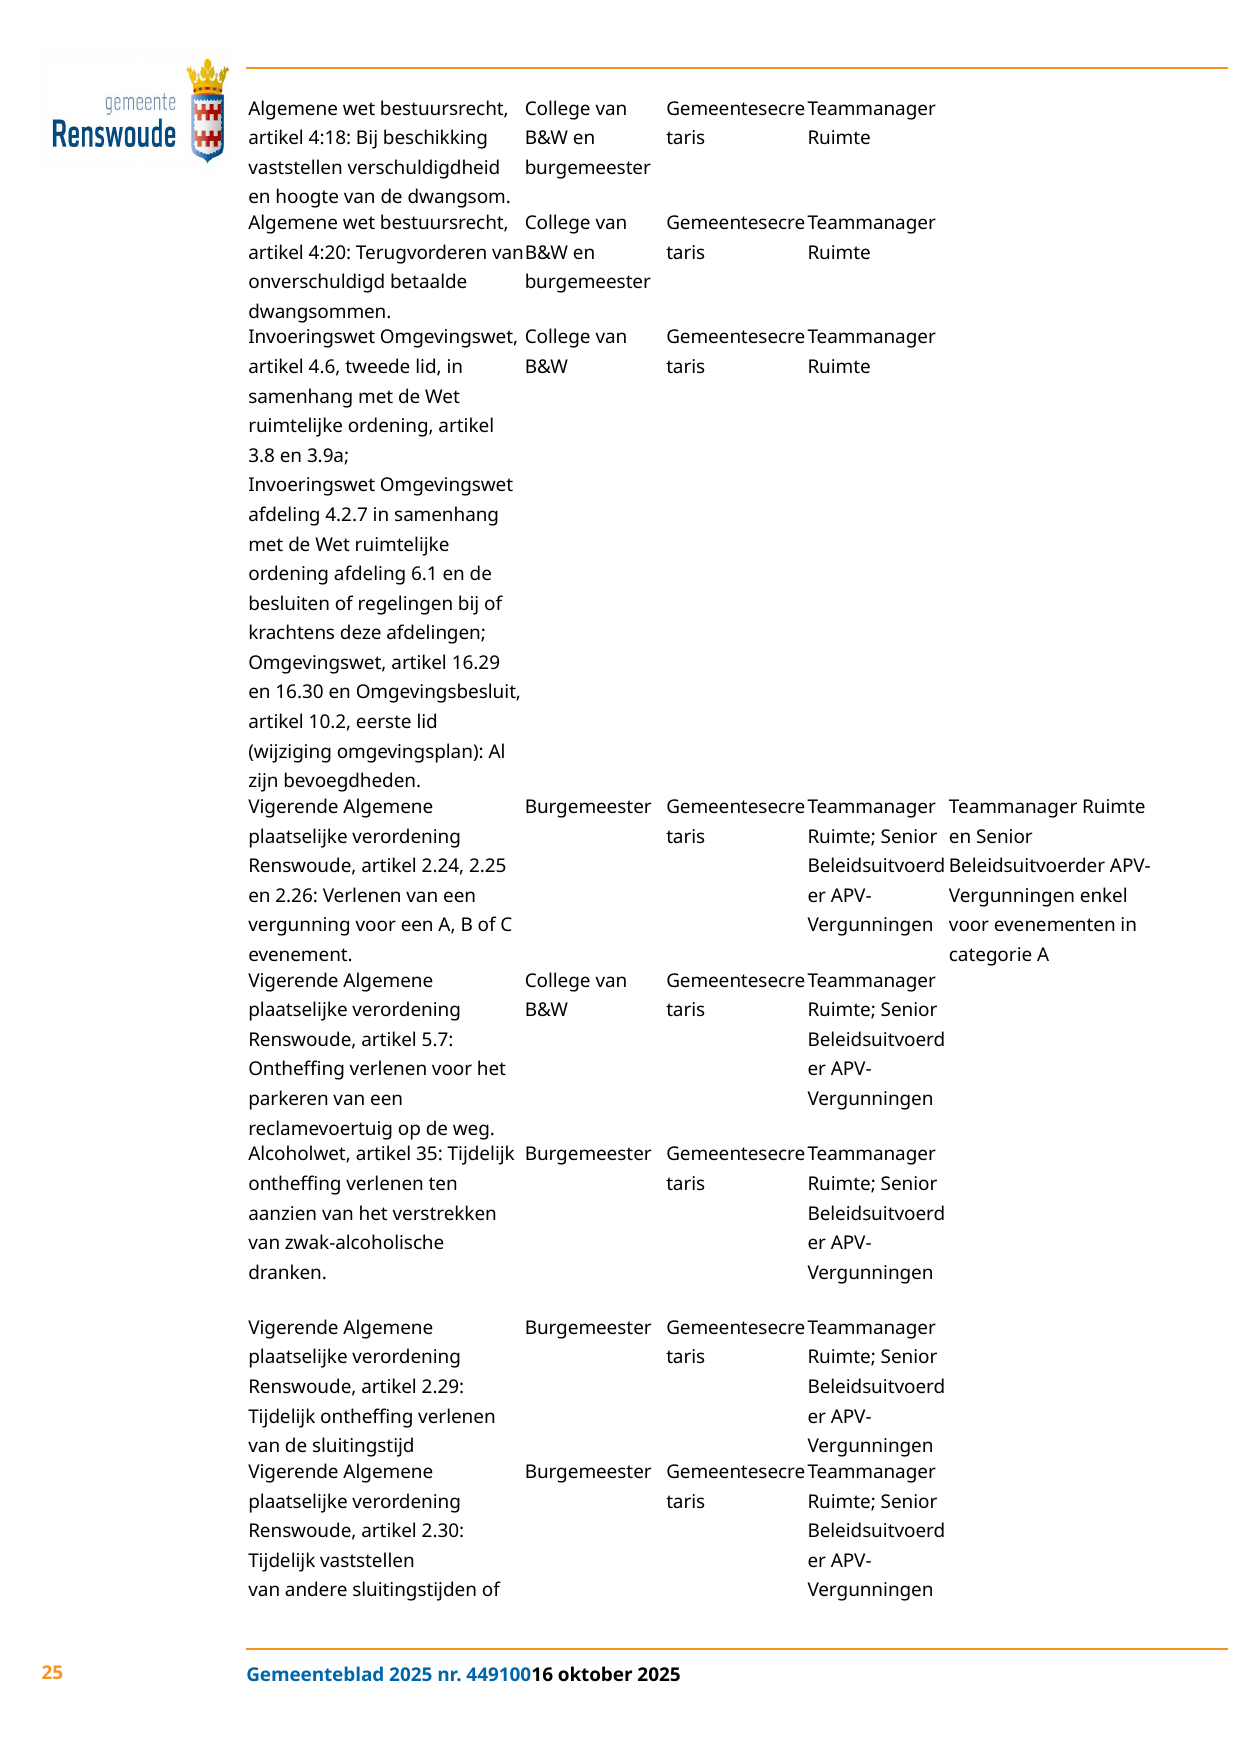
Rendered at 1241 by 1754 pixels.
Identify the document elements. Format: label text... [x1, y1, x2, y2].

table_cell Teammanager Ruimte; Senior Beleidsuitvoerder APV-Vergunningen [807, 1314, 949, 1458]
table_cell Teammanager Ruimte [807, 209, 949, 324]
table_cell Gemeentesecretaris [666, 793, 807, 967]
table_cell Algemene wet bestuursrecht, artikel 4:20: Terugvorderen van onverschuldigd betaalde dwangsommen. [248, 209, 524, 324]
table_cell Burgemeester [525, 793, 666, 967]
table_cell Gemeentesecretaris [666, 95, 807, 209]
table_cell Teammanager Ruimte; Senior Beleidsuitvoerder APV-Vergunningen [807, 1141, 949, 1314]
table_cell [949, 1314, 1152, 1458]
table_cell Algemene wet bestuursrecht, artikel 4:18: Bij beschikking vaststellen verschuldigdheid en hoogte van de dwangsom. [248, 95, 524, 209]
table_cell Burgemeester [525, 1458, 666, 1602]
table_cell [949, 967, 1152, 1141]
table_cell [949, 95, 1152, 209]
table_cell Gemeentesecretaris [666, 1458, 807, 1602]
table_cell Vigerende Algemene plaatselijke verordening Renswoude, artikel 5.7: Ontheffing verlenen voor het parkeren van een reclamevoertuig op de weg. [248, 967, 524, 1141]
table_cell Gemeentesecretaris [666, 1141, 807, 1314]
table_cell Teammanager Ruimte; Senior Beleidsuitvoerder APV-Vergunningen [807, 793, 949, 967]
table_cell College van B&W [525, 967, 666, 1141]
table_cell College van B&W [525, 324, 666, 793]
table_cell Vigerende Algemene plaatselijke verordening Renswoude, artikel 2.30: Tijdelijk vaststellen van andere sluitingstijden of [248, 1458, 524, 1602]
table_cell Invoeringswet Omgevingswet, artikel 4.6, tweede lid, in samenhang met de Wet ruimtelijke ordening, artikel 3.8 en 3.9a; Invoeringswet Omgevingswet afdeling 4.2.7 in samenhang met de Wet ruimtelijke ordening afdeling 6.1 en de besluiten of regelingen bij of krachtens deze afdelingen; Omgevingswet, artikel 16.29 en 16.30 en Omgevingsbesluit, artikel 10.2, eerste lid (wijziging omgevingsplan): Al zijn bevoegdheden. [248, 324, 524, 793]
table_cell Alcoholwet, artikel 35: Tijdelijk ontheffing verlenen ten aanzien van het verstrekken van zwak-alcoholische dranken. [248, 1141, 524, 1314]
table_cell Gemeentesecretaris [666, 1314, 807, 1458]
picture [41, 47, 231, 172]
table_cell Gemeentesecretaris [666, 209, 807, 324]
table_cell [949, 1458, 1152, 1602]
table_cell Teammanager Ruimte en Senior Beleidsuitvoerder APV-Vergunningen enkel voor evenementen in categorie A [949, 793, 1152, 967]
table_cell Gemeentesecretaris [666, 967, 807, 1141]
table_cell Burgemeester [525, 1141, 666, 1314]
table_cell Teammanager Ruimte [807, 324, 949, 793]
table_cell Vigerende Algemene plaatselijke verordening Renswoude, artikel 2.24, 2.25 en 2.26: Verlenen van een vergunning voor een A, B of C evenement. [248, 793, 524, 967]
table_cell Teammanager Ruimte; Senior Beleidsuitvoerder APV-Vergunningen [807, 967, 949, 1141]
table_cell [949, 209, 1152, 324]
table_cell [949, 324, 1152, 793]
table_cell Gemeentesecretaris [666, 324, 807, 793]
table_cell College van B&W en burgemeester [525, 209, 666, 324]
table_cell Teammanager Ruimte; Senior Beleidsuitvoerder APV-Vergunningen [807, 1458, 949, 1602]
table_cell Teammanager Ruimte [807, 95, 949, 209]
table_cell [949, 1141, 1152, 1314]
table_cell College van B&W en burgemeester [525, 95, 666, 209]
table_cell Burgemeester [525, 1314, 666, 1458]
table_cell Vigerende Algemene plaatselijke verordening Renswoude, artikel 2.29: Tijdelijk ontheffing verlenen van de sluitingstijd [248, 1314, 524, 1458]
